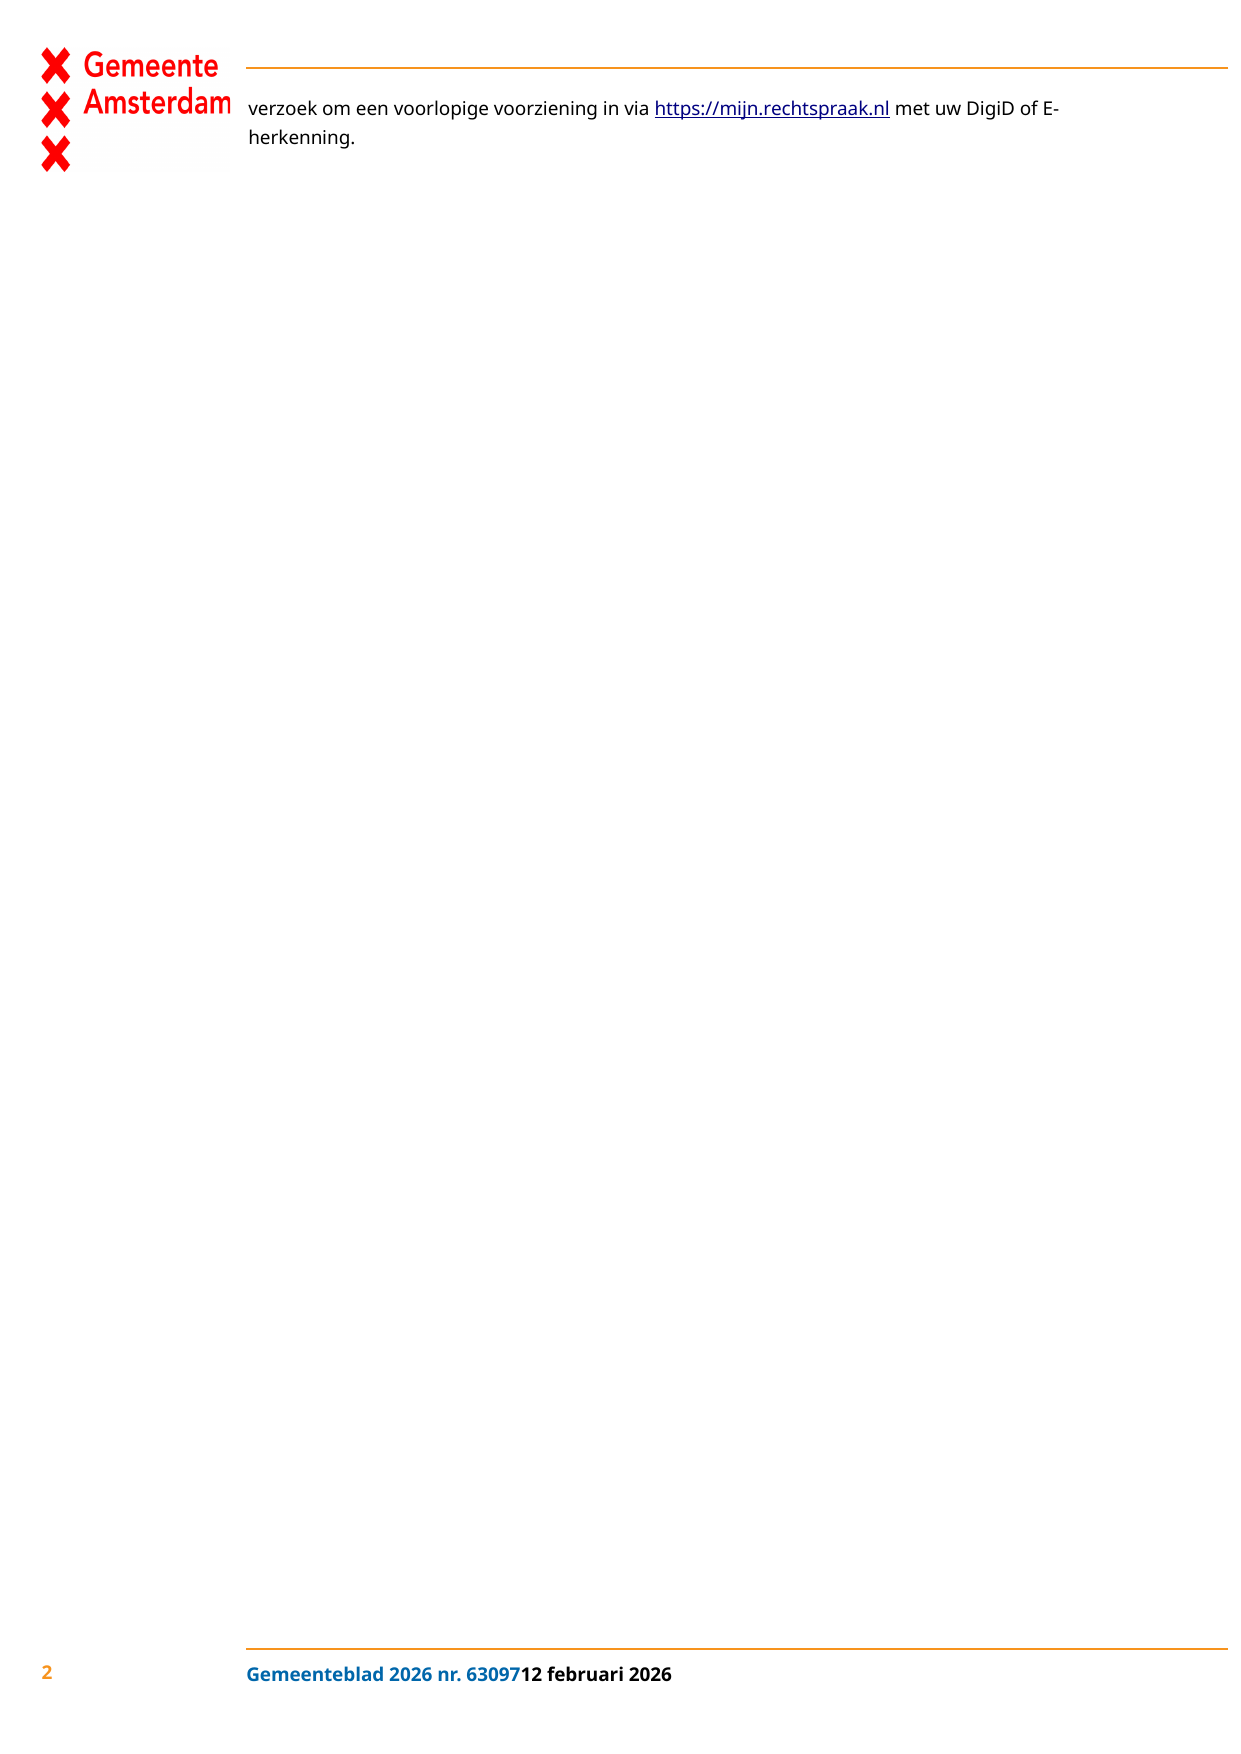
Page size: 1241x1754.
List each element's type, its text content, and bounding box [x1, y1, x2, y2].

picture [41, 47, 231, 172]
text verzoek om een voorlopige voorziening in via https://mijn.rechtspraak.nl met uw DigiD of E-herkenning. [248, 95, 1152, 150]
